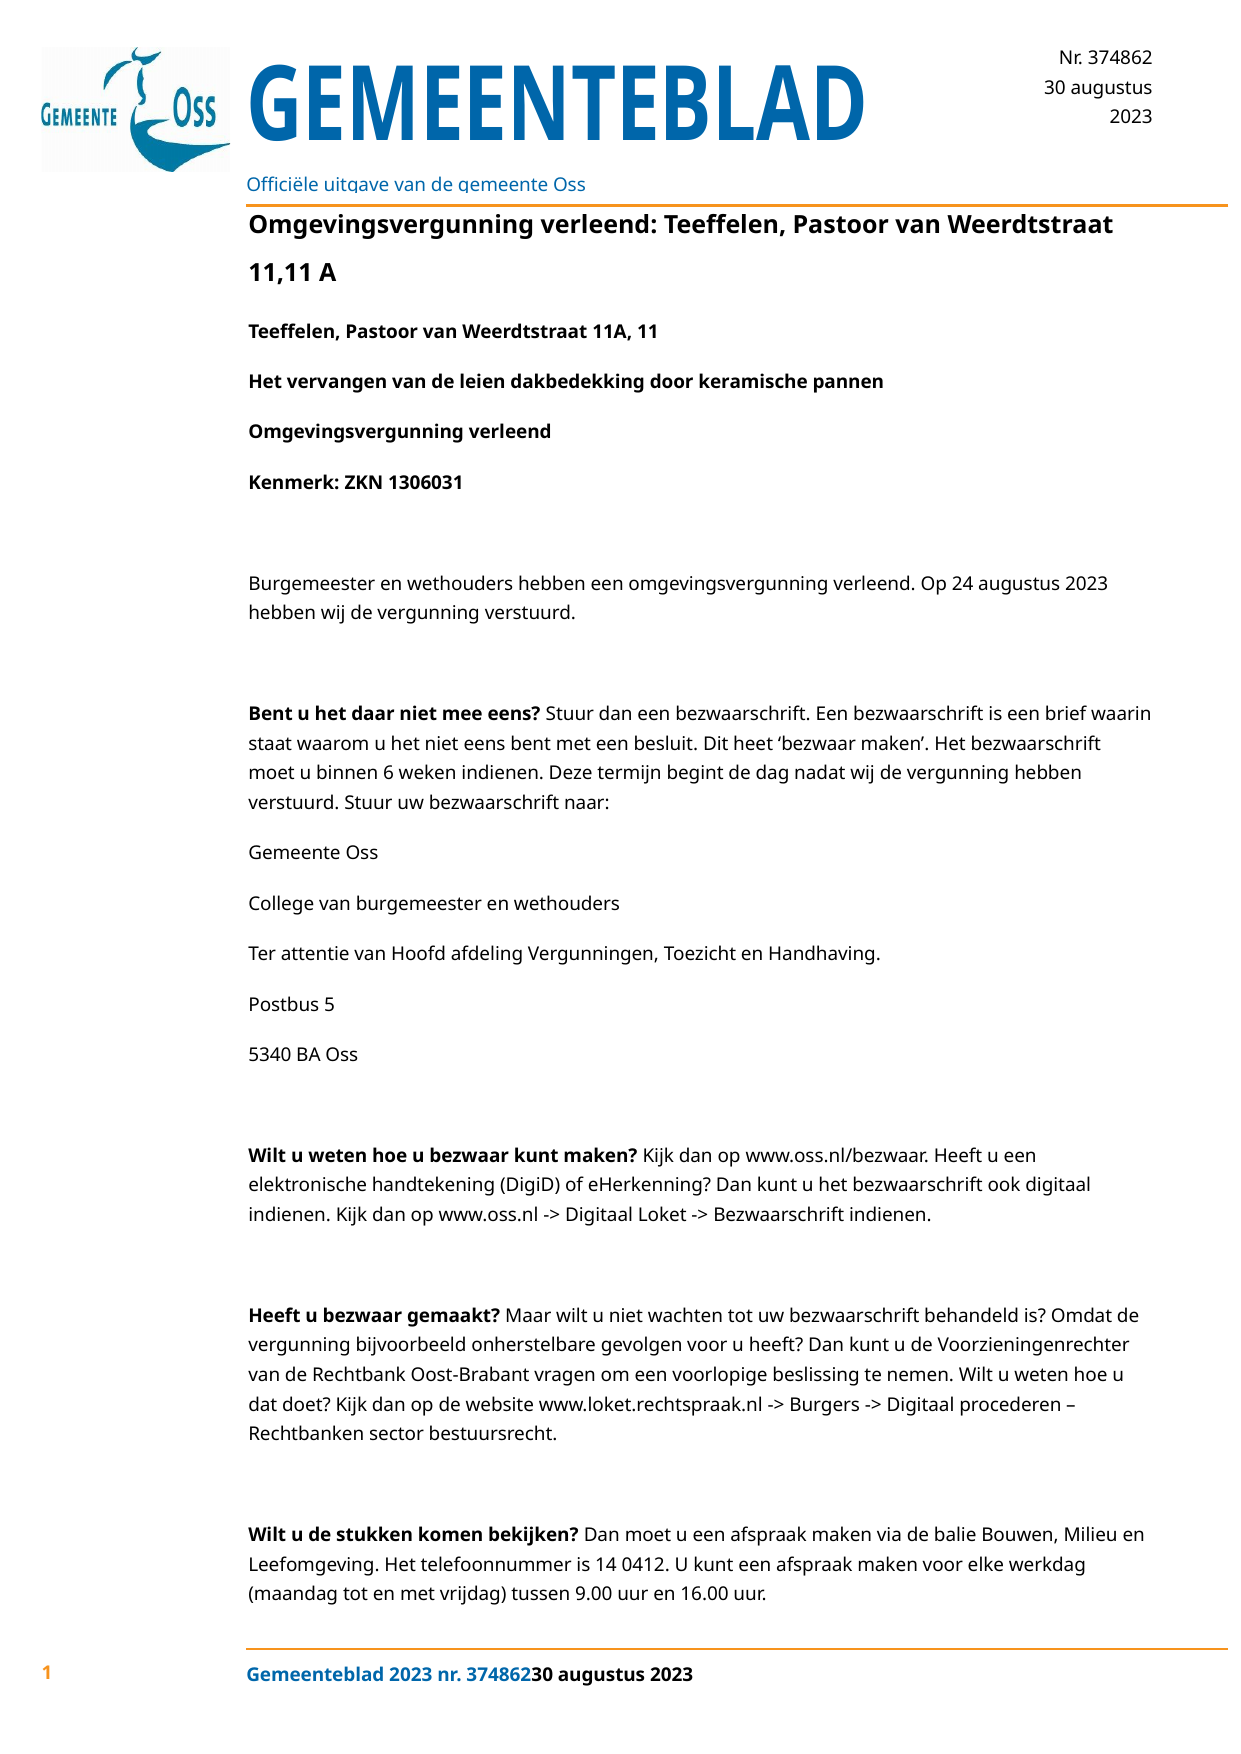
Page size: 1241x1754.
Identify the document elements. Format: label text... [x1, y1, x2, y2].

text Teeffelen, Pastoor van Weerdtstraat 11A, 11 [248, 318, 1152, 344]
text Wilt u de stukken komen bekijken? Dan moet u een afspraak maken via de balie Bouwen, Milieu en Leefomgeving. Het telefoonnummer is 14 0412. U kunt een afspraak maken voor elke werkdag (maandag tot en met vrijdag) tussen 9.00 uur en 16.00 uur. [248, 1521, 1152, 1606]
text Heeft u bezwaar gemaakt? Maar wilt u niet wachten tot uw bezwaarschrift behandeld is? Omdat de vergunning bijvoorbeeld onherstelbare gevolgen voor u heeft? Dan kunt u de Voorzieningenrechter van de Rechtbank Oost-Brabant vragen om een voorlopige beslissing te nemen. Wilt u weten hoe u dat doet? Kijk dan op de website www.loket.rechtspraak.nl -> Burgers -> Digitaal procederen – Rechtbanken sector bestuursrecht. [248, 1302, 1152, 1446]
text Postbus 5 [248, 991, 1152, 1017]
text Omgevingsvergunning verleend: Teeffelen, Pastoor van Weerdtstraat 11,11 A [248, 207, 1152, 288]
text Ter attentie van Hoofd afdeling Vergunningen, Toezicht en Handhaving. [248, 940, 1152, 966]
text College van burgemeester en wethouders [248, 890, 1152, 916]
text Wilt u weten hoe u bezwaar kunt maken? Kijk dan op www.oss.nl/bezwaar. Heeft u een elektronische handtekening (DigiD) of eHerkenning? Dan kunt u het bezwaarschrift ook digitaal indienen. Kijk dan op www.oss.nl -> Digitaal Loket -> Bezwaarschrift indienen. [248, 1142, 1152, 1227]
text Burgemeester en wethouders hebben een omgevingsvergunning verleend. Op 24 augustus 2023 hebben wij de vergunning verstuurd. [248, 570, 1152, 625]
picture [41, 47, 231, 172]
text Gemeente Oss [248, 839, 1152, 865]
text Omgevingsvergunning verleend [248, 419, 1152, 444]
text 5340 BA Oss [248, 1041, 1152, 1067]
text Het vervangen van de leien dakbedekking door keramische pannen [248, 368, 1152, 394]
text Kenmerk: ZKN 1306031 [248, 469, 1152, 495]
text Bent u het daar niet mee eens? Stuur dan een bezwaarschrift. Een bezwaarschrift is een brief waarin staat waarom u het niet eens bent met een besluit. Dit heet ‘bezwaar maken’. Het bezwaarschrift moet u binnen 6 weken indienen. Deze termijn begint de dag nadat wij de vergunning hebben verstuurd. Stuur uw bezwaarschrift naar: [248, 700, 1152, 815]
